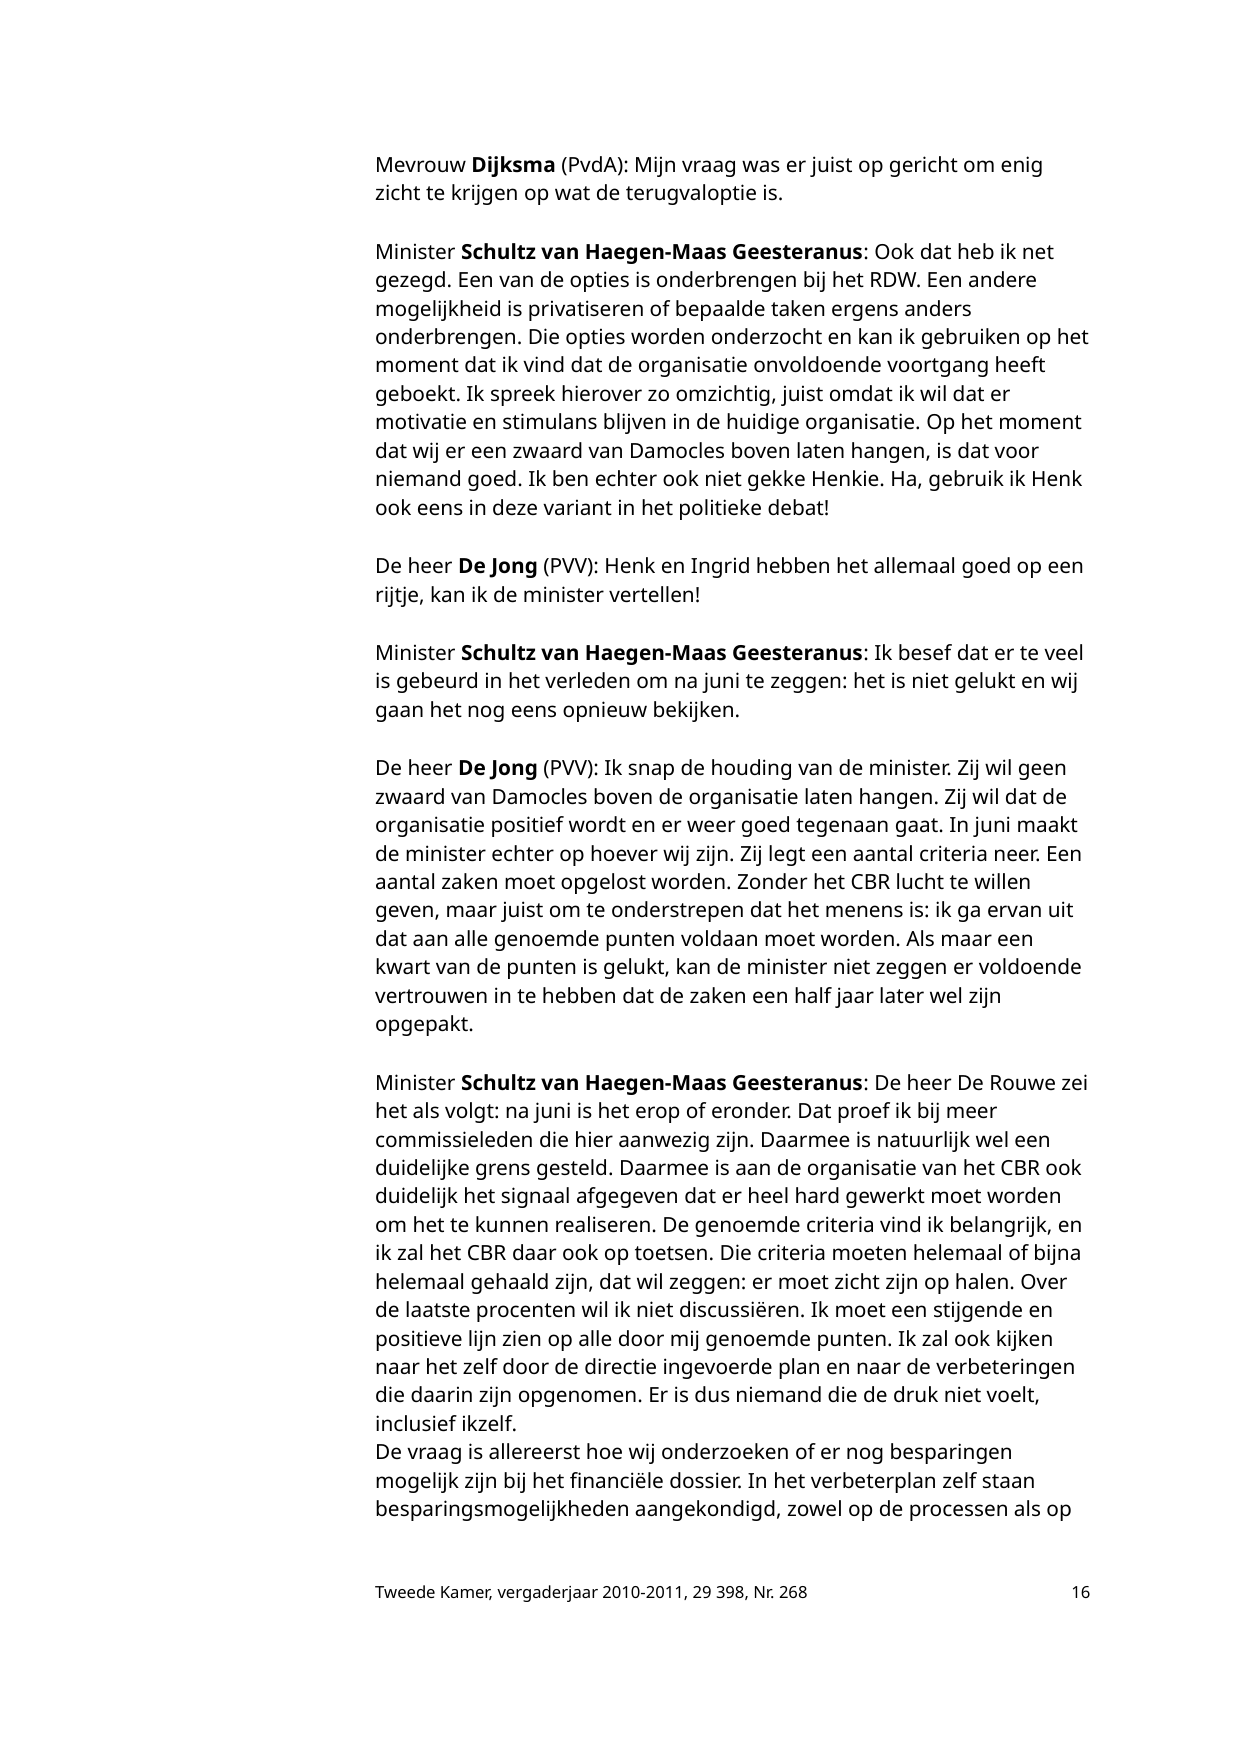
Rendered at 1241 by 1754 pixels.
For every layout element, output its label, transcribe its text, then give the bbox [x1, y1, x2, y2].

text Mevrouw Dijksma (PvdA): Mijn vraag was er juist op gericht om enig zicht te krijgen op wat de terugvaloptie is. [375, 150, 1090, 207]
text Minister Schultz van Haegen-Maas Geesteranus: Ik besef dat er te veel is gebeurd in het verleden om na juni te zeggen: het is niet gelukt en wij gaan het nog eens opnieuw bekijken. [375, 638, 1090, 723]
text De heer De Jong (PVV): Ik snap de houding van de minister. Zij wil geen zwaard van Damocles boven de organisatie laten hangen. Zij wil dat de organisatie positief wordt en er weer goed tegenaan gaat. In juni maakt de minister echter op hoever wij zijn. Zij legt een aantal criteria neer. Een aantal zaken moet opgelost worden. Zonder het CBR lucht te willen geven, maar juist om te onderstrepen dat het menens is: ik ga ervan uit dat aan alle genoemde punten voldaan moet worden. Als maar een kwart van de punten is gelukt, kan de minister niet zeggen er voldoende vertrouwen in te hebben dat de zaken een half jaar later wel zijn opgepakt. [375, 753, 1090, 1038]
text Minister Schultz van Haegen-Maas Geesteranus: Ook dat heb ik net gezegd. Een van de opties is onderbrengen bij het RDW. Een andere mogelijkheid is privatiseren of bepaalde taken ergens anders onderbrengen. Die opties worden onderzocht en kan ik gebruiken op het moment dat ik vind dat de organisatie onvoldoende voortgang heeft geboekt. Ik spreek hierover zo omzichtig, juist omdat ik wil dat er motivatie en stimulans blijven in de huidige organisatie. Op het moment dat wij er een zwaard van Damocles boven laten hangen, is dat voor niemand goed. Ik ben echter ook niet gekke Henkie. Ha, gebruik ik Henk ook eens in deze variant in het politieke debat! [375, 237, 1090, 521]
text De heer De Jong (PVV): Henk en Ingrid hebben het allemaal goed op een rijtje, kan ik de minister vertellen! [375, 551, 1090, 608]
text Minister Schultz van Haegen-Maas Geesteranus: De heer De Rouwe zei het als volgt: na juni is het erop of eronder. Dat proef ik bij meer commissieleden die hier aanwezig zijn. Daarmee is natuurlijk wel een duidelijke grens gesteld. Daarmee is aan de organisatie van het CBR ook duidelijk het signaal afgegeven dat er heel hard gewerkt moet worden om het te kunnen realiseren. De genoemde criteria vind ik belangrijk, en ik zal het CBR daar ook op toetsen. Die criteria moeten helemaal of bijna helemaal gehaald zijn, dat wil zeggen: er moet zicht zijn op halen. Over de laatste procenten wil ik niet discussiëren. Ik moet een stijgende en positieve lijn zien op alle door mij genoemde punten. Ik zal ook kijken naar het zelf door de directie ingevoerde plan en naar de verbeteringen die daarin zijn opgenomen. Er is dus niemand die de druk niet voelt, inclusief ikzelf. [375, 1068, 1090, 1437]
text De vraag is allereerst hoe wij onderzoeken of er nog besparingen mogelijk zijn bij het financiële dossier. In het verbeterplan zelf staan besparingsmogelijkheden aangekondigd, zowel op de processen als op [375, 1437, 1090, 1523]
